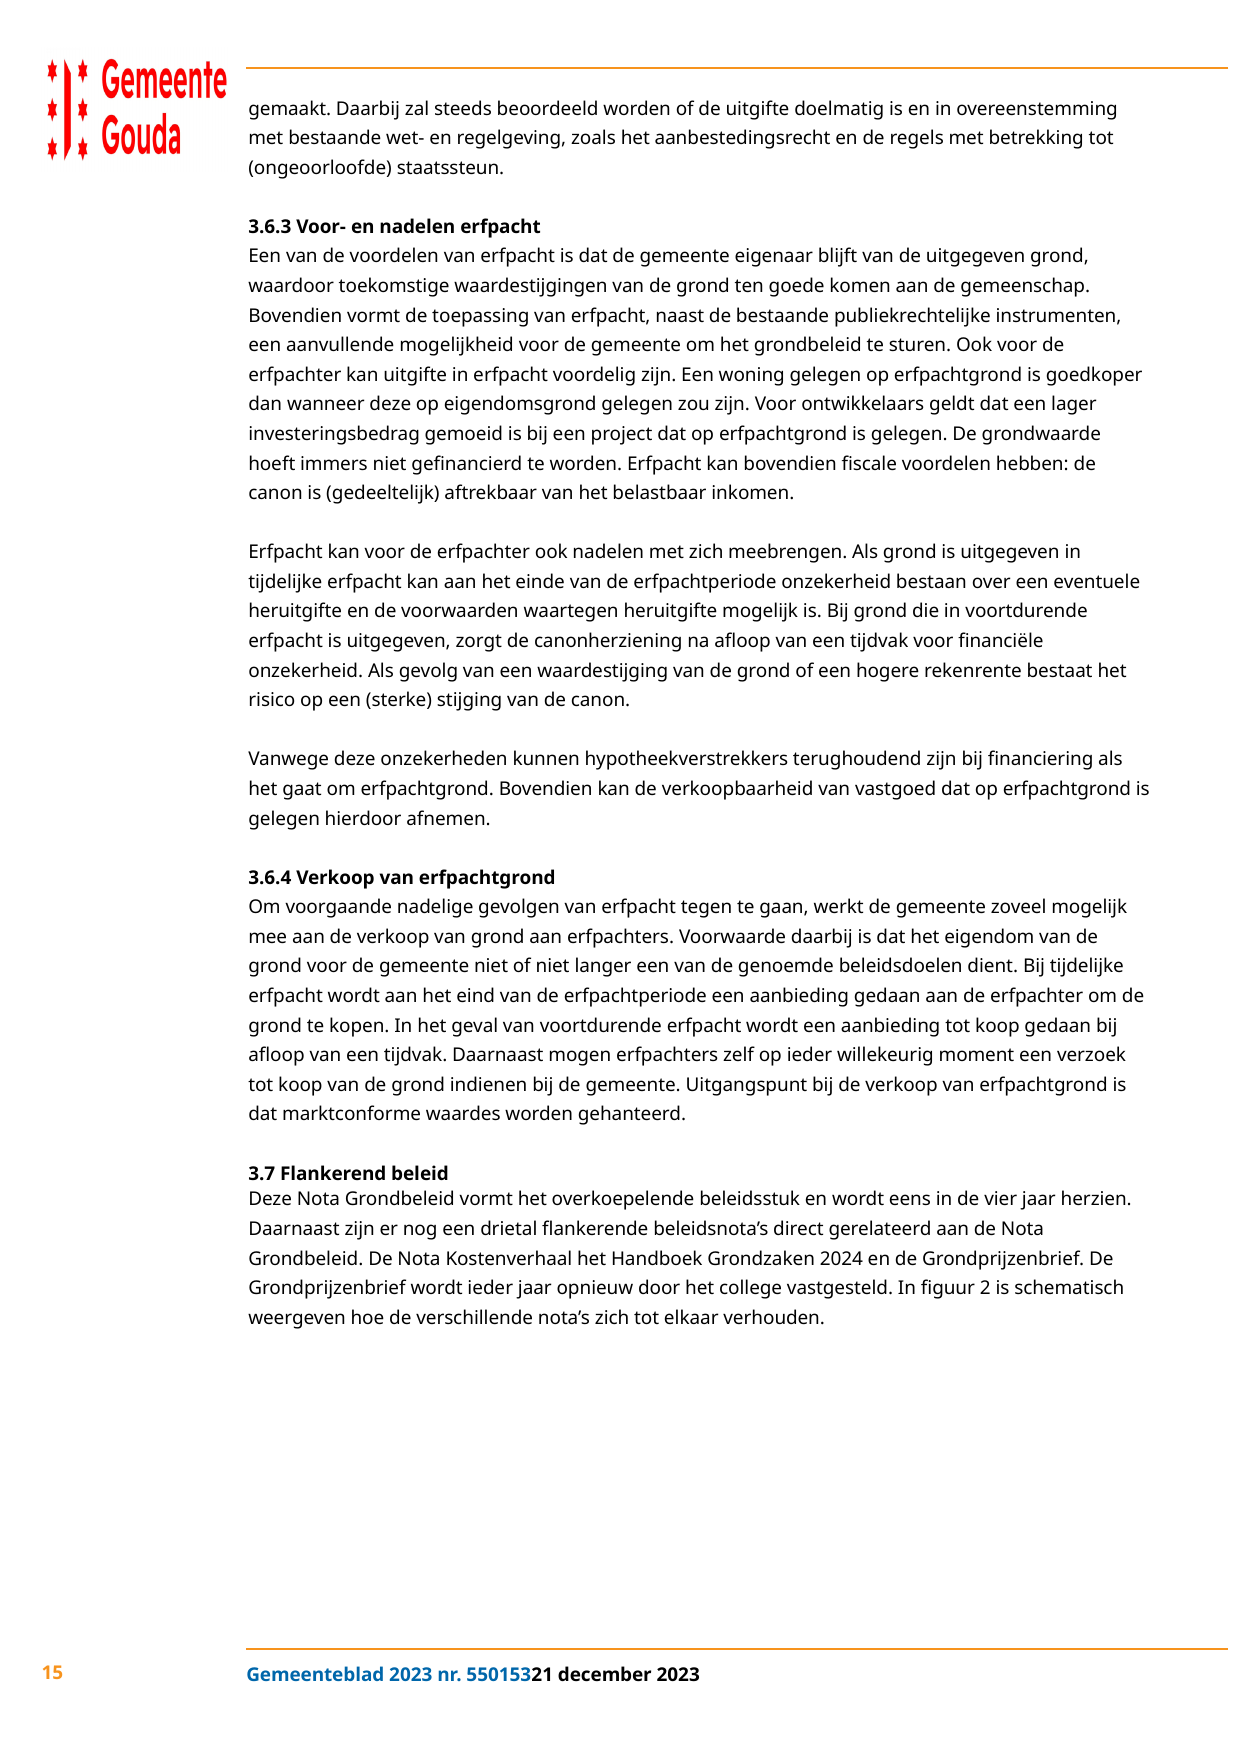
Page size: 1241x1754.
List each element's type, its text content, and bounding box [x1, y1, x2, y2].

picture [41, 47, 231, 172]
text 3.7 Flankerend beleid [248, 1160, 1152, 1186]
text Een van de voordelen van erfpacht is dat de gemeente eigenaar blijft van de uitgegeven grond, waardoor toekomstige waardestijgingen van de grond ten goede komen aan de gemeenschap. Bovendien vormt de toepassing van erfpacht, naast de bestaande publiekrechtelijke instrumenten, een aanvullende mogelijkheid voor de gemeente om het grondbeleid te sturen. Ook voor de erfpachter kan uitgifte in erfpacht voordelig zijn. Een woning gelegen op erfpachtgrond is goedkoper dan wanneer deze op eigendomsgrond gelegen zou zijn. Voor ontwikkelaars geldt dat een lager investeringsbedrag gemoeid is bij een project dat op erfpachtgrond is gelegen. De grondwaarde hoeft immers niet gefinancierd te worden. Erfpacht kan bovendien fiscale voordelen hebben: de canon is (gedeeltelijk) aftrekbaar van het belastbaar inkomen. [248, 243, 1152, 505]
text Om voorgaande nadelige gevolgen van erfpacht tegen te gaan, werkt de gemeente zoveel mogelijk mee aan de verkoop van grond aan erfpachters. Voorwaarde daarbij is dat het eigendom van de grond voor de gemeente niet of niet langer een van de genoemde beleidsdoelen dient. Bij tijdelijke erfpacht wordt aan het eind van de erfpachtperiode een aanbieding gedaan aan de erfpachter om de grond te kopen. In het geval van voortdurende erfpacht wordt een aanbieding tot koop gedaan bij afloop van een tijdvak. Daarnaast mogen erfpachters zelf op ieder willekeurig moment een verzoek tot koop van de grond indienen bij de gemeente. Uitgangspunt bij de verkoop van erfpachtgrond is dat marktconforme waardes worden gehanteerd. [248, 893, 1152, 1126]
text Deze Nota Grondbeleid vormt het overkoepelende beleidsstuk en wordt eens in de vier jaar herzien. Daarnaast zijn er nog een drietal flankerende beleidsnota’s direct gerelateerd aan de Nota Grondbeleid. De Nota Kostenverhaal het Handboek Grondzaken 2024 en de Grondprijzenbrief. De Grondprijzenbrief wordt ieder jaar opnieuw door het college vastgesteld. In figuur 2 is schematisch weergeven hoe de verschillende nota’s zich tot elkaar verhouden. [248, 1186, 1152, 1329]
text 3.6.4 Verkoop van erfpachtgrond [248, 864, 1152, 890]
text 3.6.3 Voor- en nadelen erfpacht [248, 213, 1152, 239]
text Vanwege deze onzekerheden kunnen hypotheekverstrekkers terughoudend zijn bij financiering als het gaat om erfpachtgrond. Bovendien kan de verkoopbaarheid van vastgoed dat op erfpachtgrond is gelegen hierdoor afnemen. [248, 746, 1152, 831]
text Erfpacht kan voor de erfpachter ook nadelen met zich meebrengen. Als grond is uitgegeven in tijdelijke erfpacht kan aan het einde van de erfpachtperiode onzekerheid bestaan over een eventuele heruitgifte en de voorwaarden waartegen heruitgifte mogelijk is. Bij grond die in voortdurende erfpacht is uitgegeven, zorgt de canonherziening na afloop van een tijdvak voor financiële onzekerheid. Als gevolg van een waardestijging van de grond of een hogere rekenrente bestaat het risico op een (sterke) stijging van de canon. [248, 538, 1152, 712]
text gemaakt. Daarbij zal steeds beoordeeld worden of de uitgifte doelmatig is en in overeenstemming met bestaande wet- en regelgeving, zoals het aanbestedingsrecht en de regels met betrekking tot (ongeoorloofde) staatssteun. [248, 95, 1152, 180]
